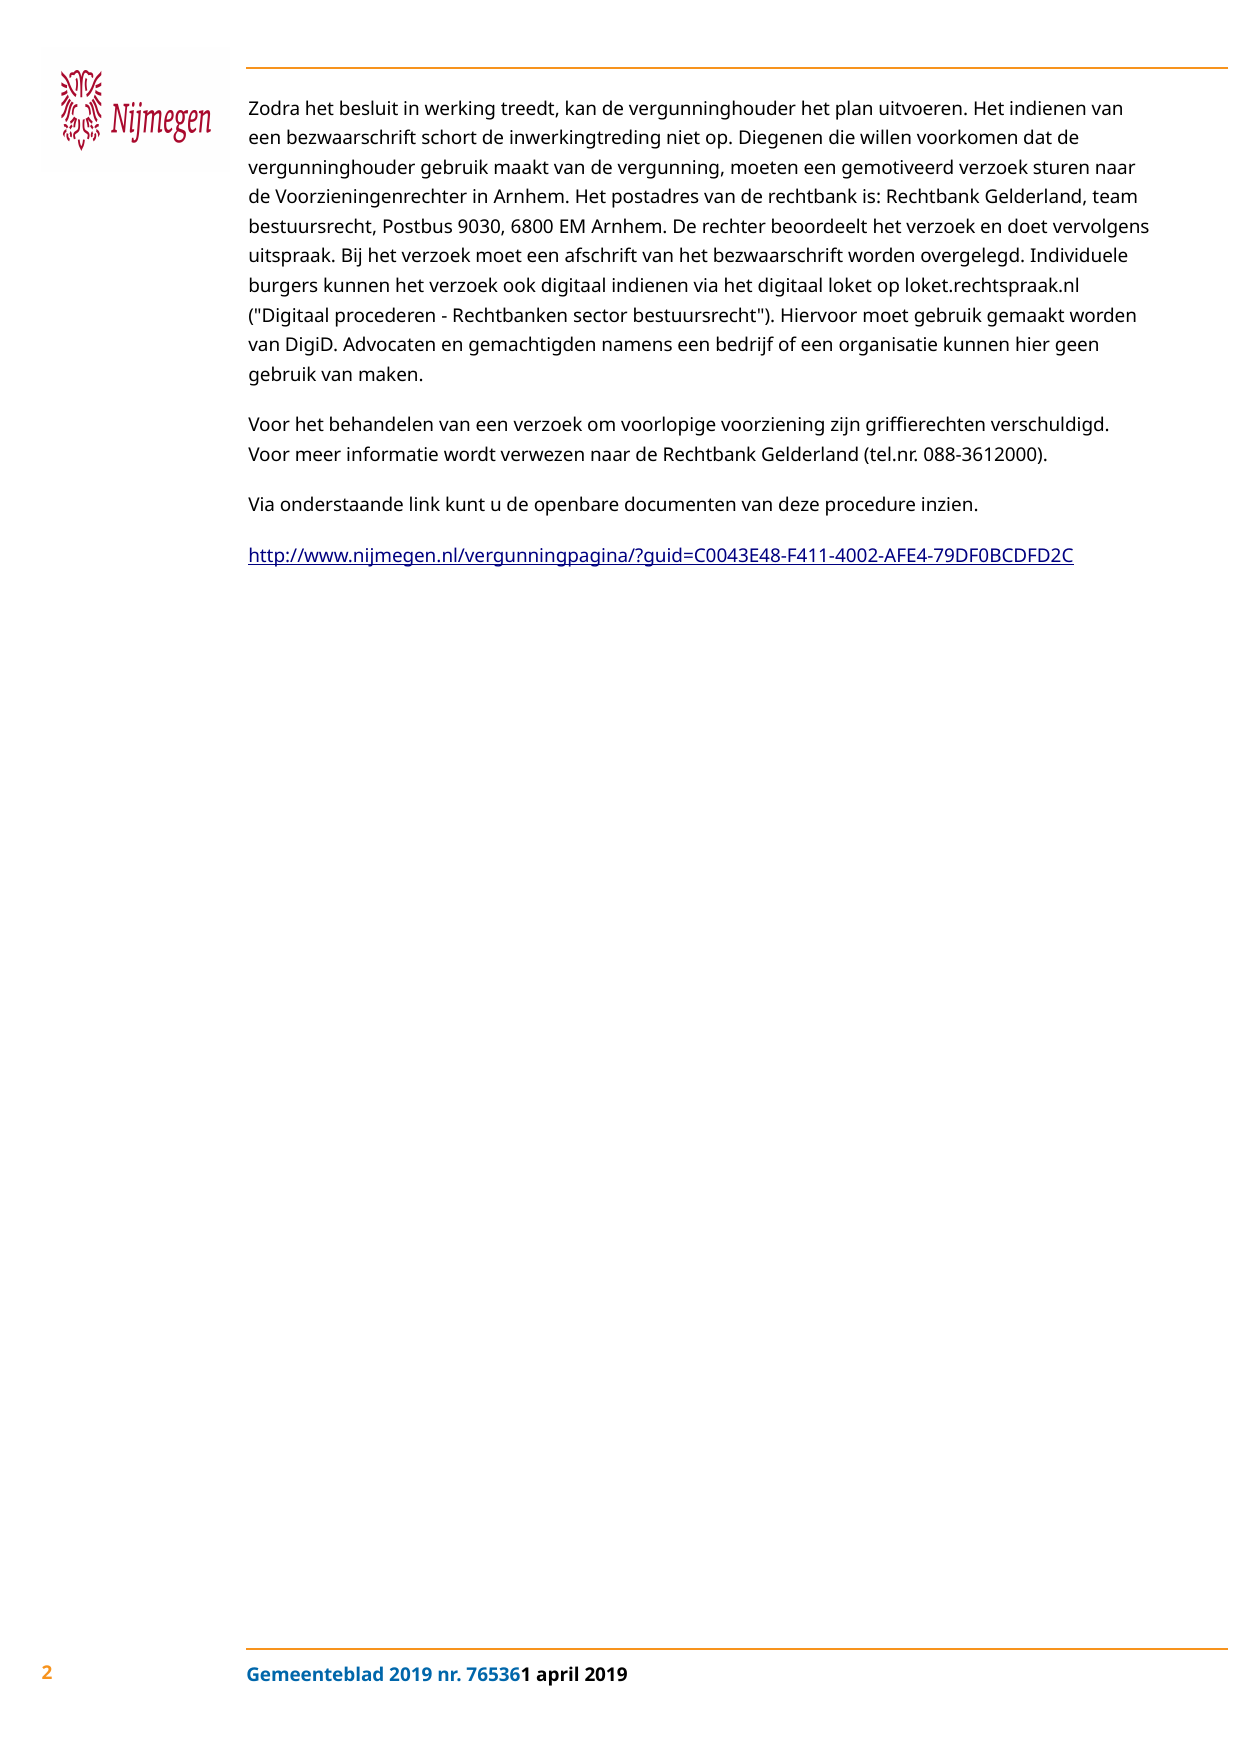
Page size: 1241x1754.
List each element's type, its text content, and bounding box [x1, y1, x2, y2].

picture [41, 47, 231, 172]
text Via onderstaande link kunt u de openbare documenten van deze procedure inzien. [248, 491, 1152, 517]
text Voor het behandelen van een verzoek om voorlopige voorziening zijn griffierechten verschuldigd. Voor meer informatie wordt verwezen naar de Rechtbank Gelderland (tel.nr. 088-3612000). [248, 411, 1152, 467]
text Zodra het besluit in werking treedt, kan de vergunninghouder het plan uitvoeren. Het indienen van een bezwaarschrift schort de inwerkingtreding niet op. Diegenen die willen voorkomen dat de vergunninghouder gebruik maakt van de vergunning, moeten een gemotiveerd verzoek sturen naar de Voorzieningenrechter in Arnhem. Het postadres van de rechtbank is: Rechtbank Gelderland, team bestuursrecht, Postbus 9030, 6800 EM Arnhem. De rechter beoordeelt het verzoek en doet vervolgens uitspraak. Bij het verzoek moet een afschrift van het bezwaarschrift worden overgelegd. Individuele burgers kunnen het verzoek ook digitaal indienen via het digitaal loket op loket.rechtspraak.nl ("Digitaal procederen - Rechtbanken sector bestuursrecht"). Hiervoor moet gebruik gemaakt worden van DigiD. Advocaten en gemachtigden namens een bedrijf of een organisatie kunnen hier geen gebruik van maken. [248, 95, 1152, 387]
text http://www.nijmegen.nl/vergunningpagina/?guid=C0043E48-F411-4002-AFE4-79DF0BCDFD2C [248, 542, 1152, 568]
